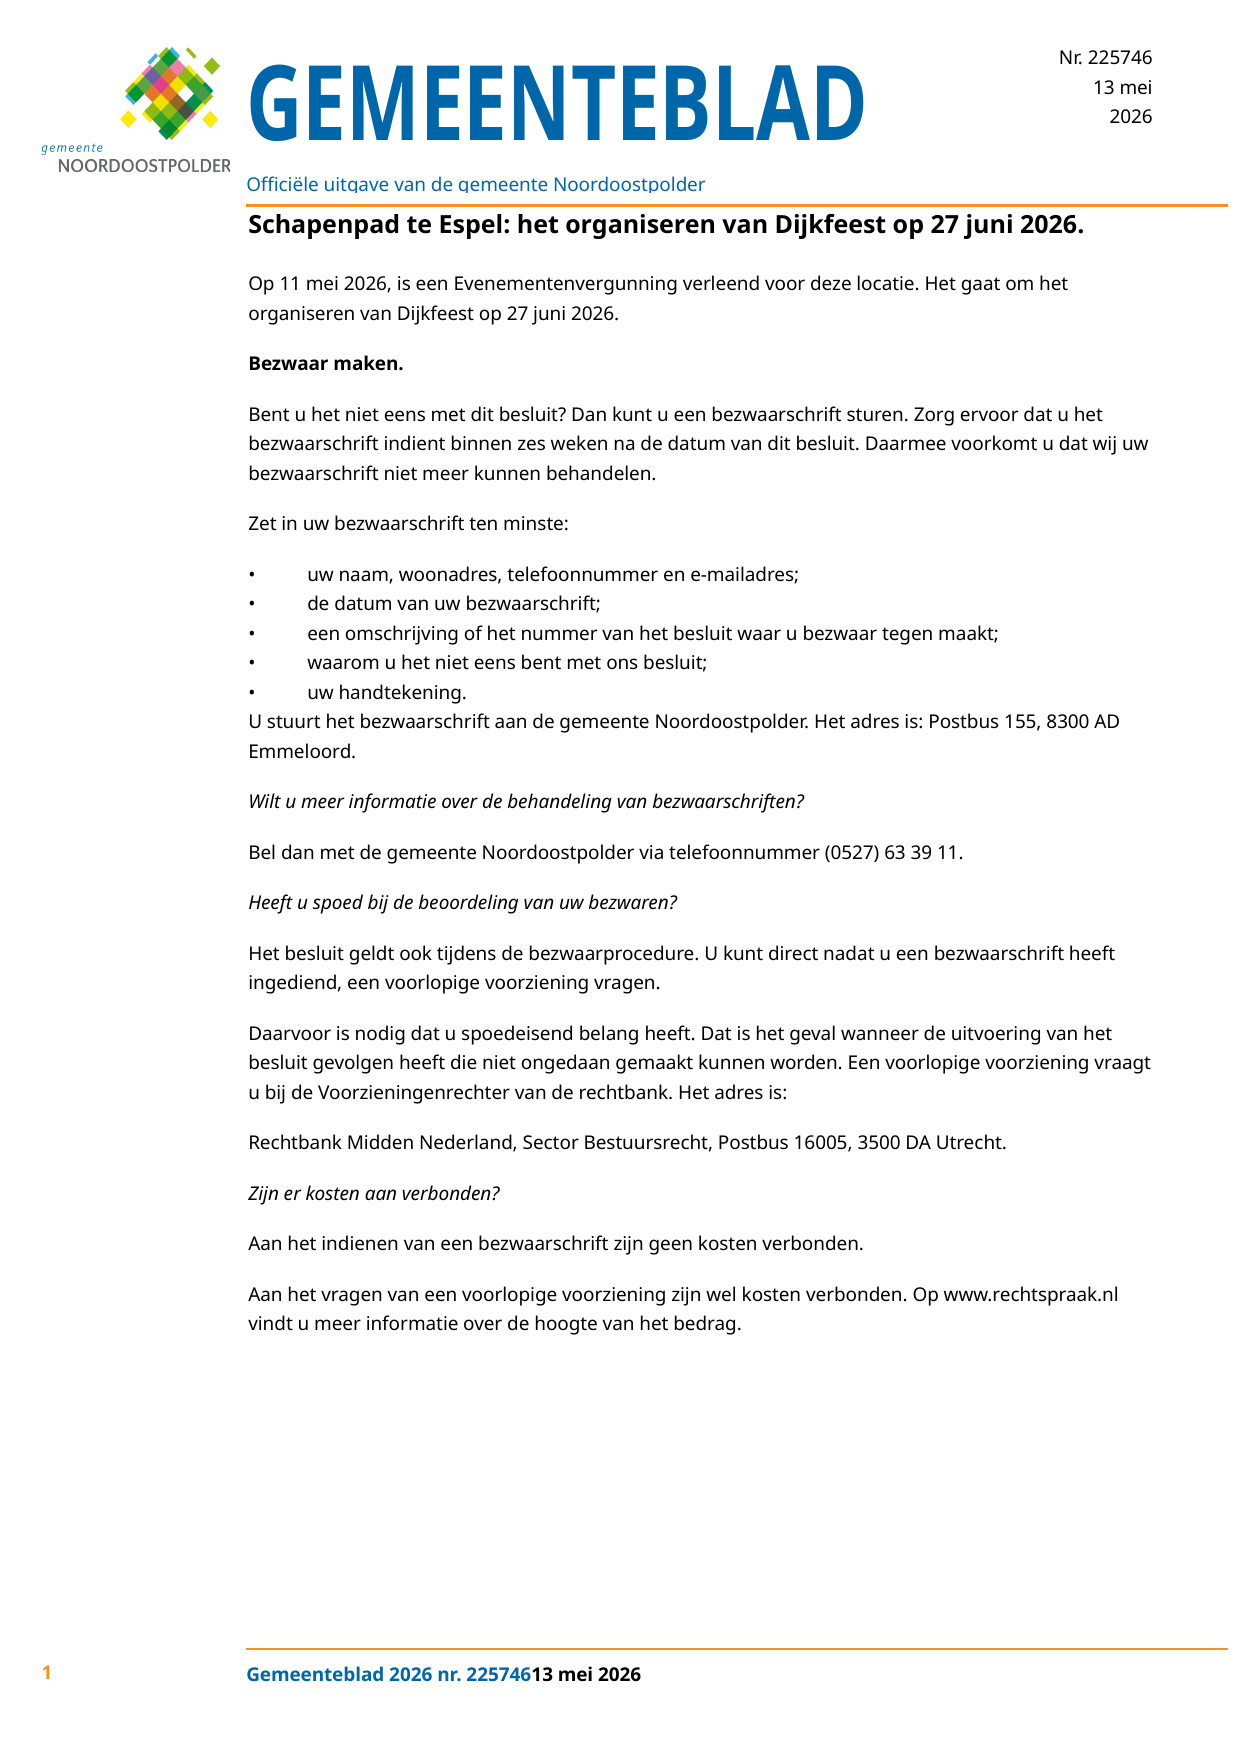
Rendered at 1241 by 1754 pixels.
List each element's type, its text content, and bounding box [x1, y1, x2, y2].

text Aan het indienen van een bezwaarschrift zijn geen kosten verbonden. [248, 1230, 1152, 1256]
picture [41, 47, 231, 172]
text Op 11 mei 2026, is een Evenementenvergunning verleend voor deze locatie. Het gaat om het organiseren van Dijkfeest op 27 juni 2026. [248, 270, 1152, 326]
text Zet in uw bezwaarschrift ten minste: [248, 510, 1152, 536]
text Rechtbank Midden Nederland, Sector Bestuursrecht, Postbus 16005, 3500 DA Utrecht. [248, 1129, 1152, 1155]
text Schapenpad te Espel: het organiseren van Dijkfeest op 27 juni 2026. [248, 207, 1152, 241]
list uw naam, woonadres, telefoonnummer en e-mailadres; [248, 561, 1152, 586]
text Aan het vragen van een voorlopige voorziening zijn wel kosten verbonden. Op www.rechtspraak.nl vindt u meer informatie over de hoogte van het bedrag. [248, 1281, 1152, 1336]
text Daarvoor is nodig dat u spoedeisend belang heeft. Dat is het geval wanneer de uitvoering van het besluit gevolgen heeft die niet ongedaan gemaakt kunnen worden. Een voorlopige voorziening vraagt u bij de Voorzieningenrechter van de rechtbank. Het adres is: [248, 1020, 1152, 1105]
text Wilt u meer informatie over de behandeling van bezwaarschriften? [248, 789, 1152, 814]
text Zijn er kosten aan verbonden? [248, 1180, 1152, 1206]
text Bezwaar maken. [248, 350, 1152, 376]
list de datum van uw bezwaarschrift; [248, 590, 1152, 616]
list waarom u het niet eens bent met ons besluit; [248, 649, 1152, 675]
list uw handtekening. [248, 679, 1152, 705]
text Heeft u spoed bij de beoordeling van uw bezwaren? [248, 889, 1152, 915]
text U stuurt het bezwaarschrift aan de gemeente Noordoostpolder. Het adres is: Postbus 155, 8300 AD Emmeloord. [248, 709, 1152, 764]
text Het besluit geldt ook tijdens de bezwaarprocedure. U kunt direct nadat u een bezwaarschrift heeft ingediend, een voorlopige voorziening vragen. [248, 940, 1152, 995]
text Bel dan met de gemeente Noordoostpolder via telefoonnummer (0527) 63 39 11. [248, 839, 1152, 865]
list een omschrijving of het nummer van het besluit waar u bezwaar tegen maakt; [248, 620, 1152, 646]
text Bent u het niet eens met dit besluit? Dan kunt u een bezwaarschrift sturen. Zorg ervoor dat u het bezwaarschrift indient binnen zes weken na de datum van dit besluit. Daarmee voorkomt u dat wij uw bezwaarschrift niet meer kunnen behandelen. [248, 401, 1152, 486]
